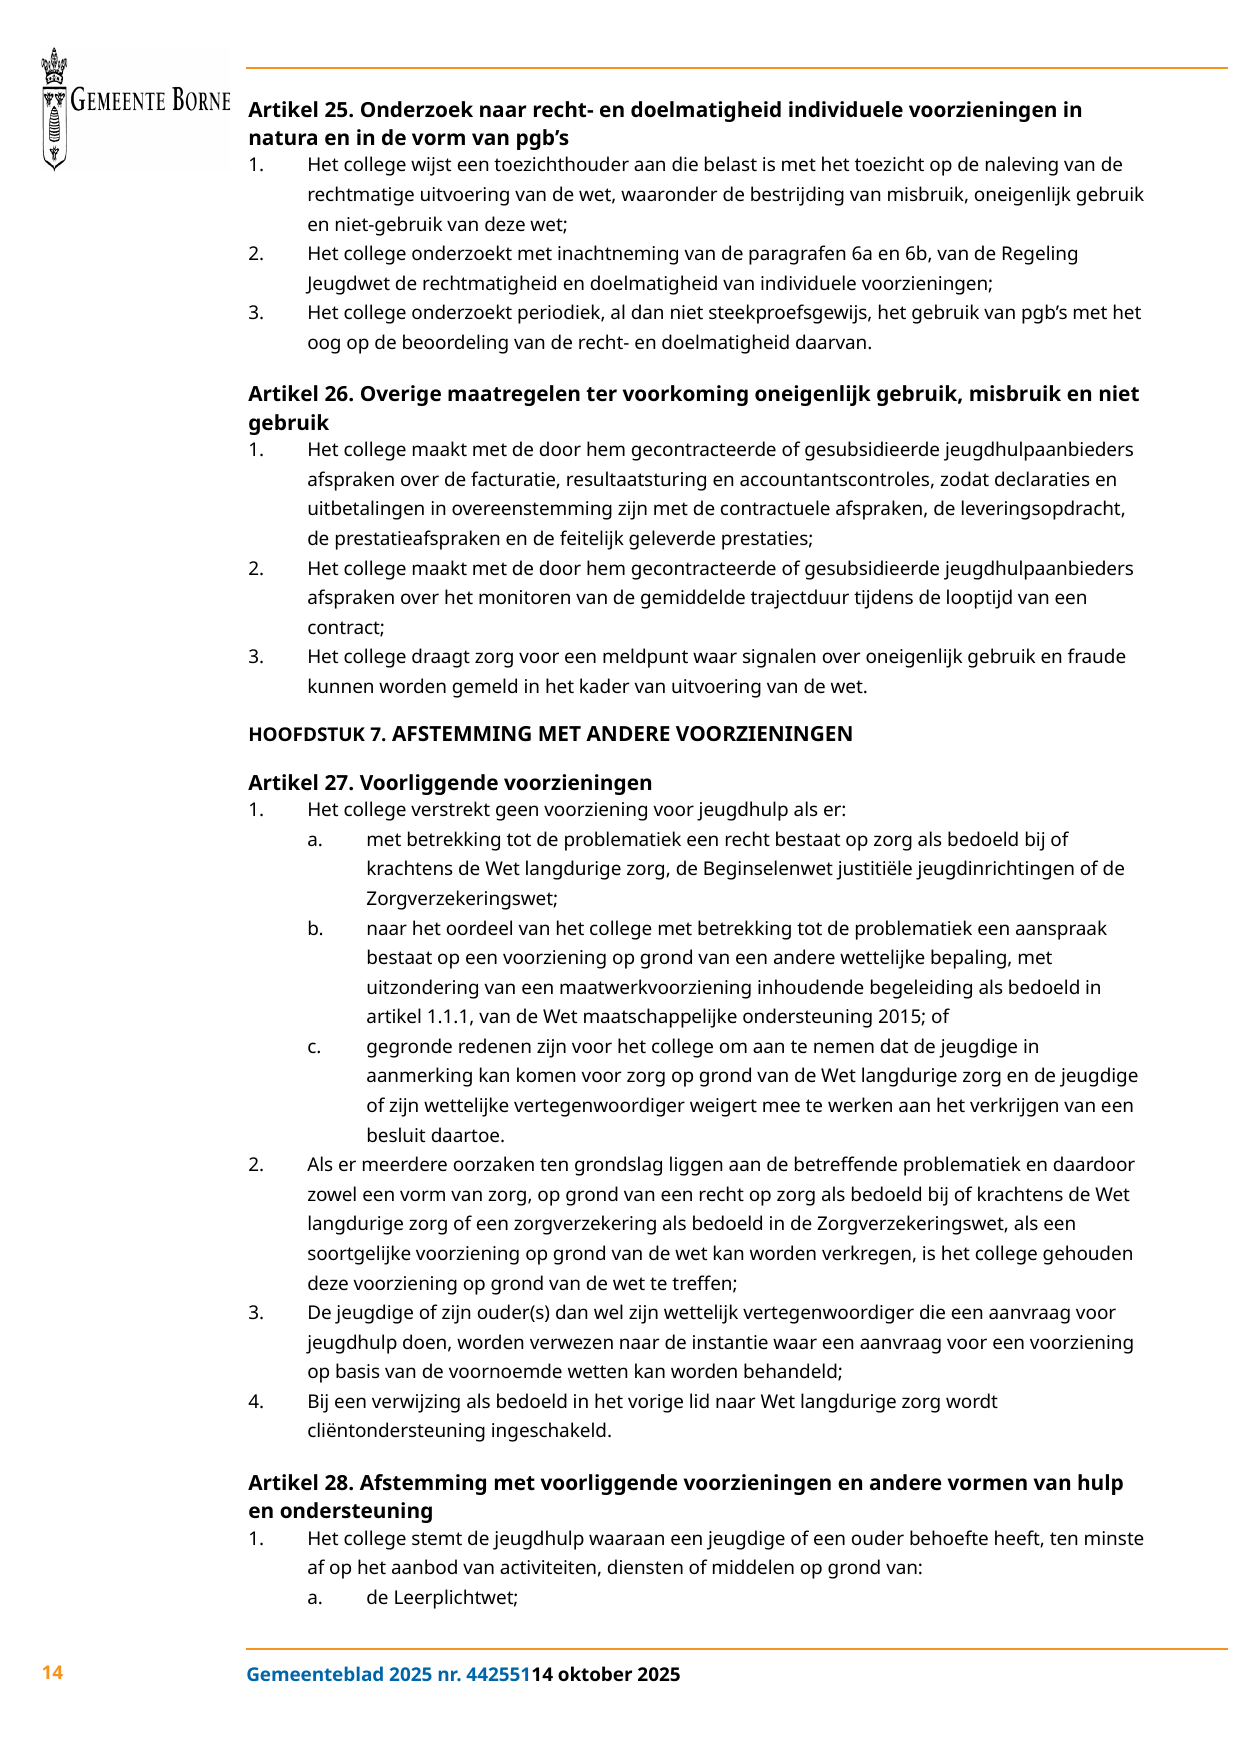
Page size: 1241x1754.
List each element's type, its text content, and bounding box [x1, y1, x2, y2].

list met betrekking tot de problematiek een recht bestaat op zorg als bedoeld bij of krachtens de Wet langdurige zorg, de Beginselenwet justitiële jeugdinrichtingen of de Zorgverzekeringswet; [307, 826, 1152, 911]
list de Leerplichtwet; [307, 1584, 1152, 1610]
text Artikel 27. Voorliggende voorzieningen [248, 768, 1152, 796]
list Het college onderzoekt met inachtneming van de paragrafen 6a en 6b, van de Regeling Jeugdwet de rechtmatigheid en doelmatigheid van individuele voorzieningen; [248, 240, 1152, 296]
list Het college wijst een toezichthouder aan die belast is met het toezicht op de naleving van de rechtmatige uitvoering van de wet, waaronder de bestrijding van misbruik, oneigenlijk gebruik en niet-gebruik van deze wet; [248, 152, 1152, 237]
text Artikel 26. Overige maatregelen ter voorkoming oneigenlijk gebruik, misbruik en niet gebruik [248, 379, 1152, 436]
list Als er meerdere oorzaken ten grondslag liggen aan de betreffende problematiek en daardoor zowel een vorm van zorg, op grond van een recht op zorg als bedoeld bij of krachtens de Wet langdurige zorg of een zorgverzekering als bedoeld in de Zorgverzekeringswet, als een soortgelijke voorziening op grond van de wet kan worden verkregen, is het college gehouden deze voorziening op grond van de wet te treffen; [248, 1151, 1152, 1296]
text HOOFDSTUK 7. AFSTEMMING MET ANDERE VOORZIENINGEN [248, 719, 1152, 747]
list naar het oordeel van het college met betrekking tot de problematiek een aanspraak bestaat op een voorziening op grond van een andere wettelijke bepaling, met uitzondering van een maatwerkvoorziening inhoudende begeleiding als bedoeld in artikel 1.1.1, van de Wet maatschappelijke ondersteuning 2015; of [307, 915, 1152, 1029]
text Artikel 28. Afstemming met voorliggende voorzieningen en andere vormen van hulp en ondersteuning [248, 1468, 1152, 1525]
list Het college stemt de jeugdhulp waaraan een jeugdige of een ouder behoefte heeft, ten minste af op het aanbod van activiteiten, diensten of middelen op grond van: [248, 1525, 1152, 1580]
list Het college maakt met de door hem gecontracteerde of gesubsidieerde jeugdhulpaanbieders afspraken over de facturatie, resultaatsturing en accountantscontroles, zodat declaraties en uitbetalingen in overeenstemming zijn met de contractuele afspraken, de leveringsopdracht, de prestatieafspraken en de feitelijk geleverde prestaties; [248, 436, 1152, 551]
list De jeugdige of zijn ouder(s) dan wel zijn wettelijk vertegenwoordiger die een aanvraag voor jeugdhulp doen, worden verwezen naar de instantie waar een aanvraag voor een voorziening op basis van de voornoemde wetten kan worden behandeld; [248, 1299, 1152, 1384]
list Het college verstrekt geen voorziening voor jeugdhulp als er: [248, 796, 1152, 822]
text Artikel 25. Onderzoek naar recht- en doelmatigheid individuele voorzieningen in natura en in de vorm van pgb’s [248, 95, 1152, 152]
list Het college maakt met de door hem gecontracteerde of gesubsidieerde jeugdhulpaanbieders afspraken over het monitoren van de gemiddelde trajectduur tijdens de looptijd van een contract; [248, 555, 1152, 640]
picture [41, 47, 231, 172]
list Het college draagt zorg voor een meldpunt waar signalen over oneigenlijk gebruik en fraude kunnen worden gemeld in het kader van uitvoering van de wet. [248, 643, 1152, 699]
list Het college onderzoekt periodiek, al dan niet steekproefsgewijs, het gebruik van pgb’s met het oog op de beoordeling van de recht- en doelmatigheid daarvan. [248, 299, 1152, 355]
list gegronde redenen zijn voor het college om aan te nemen dat de jeugdige in aanmerking kan komen voor zorg op grond van de Wet langdurige zorg en de jeugdige of zijn wettelijke vertegenwoordiger weigert mee te werken aan het verkrijgen van een besluit daartoe. [307, 1033, 1152, 1148]
list Bij een verwijzing als bedoeld in het vorige lid naar Wet langdurige zorg wordt cliëntondersteuning ingeschakeld. [248, 1388, 1152, 1443]
